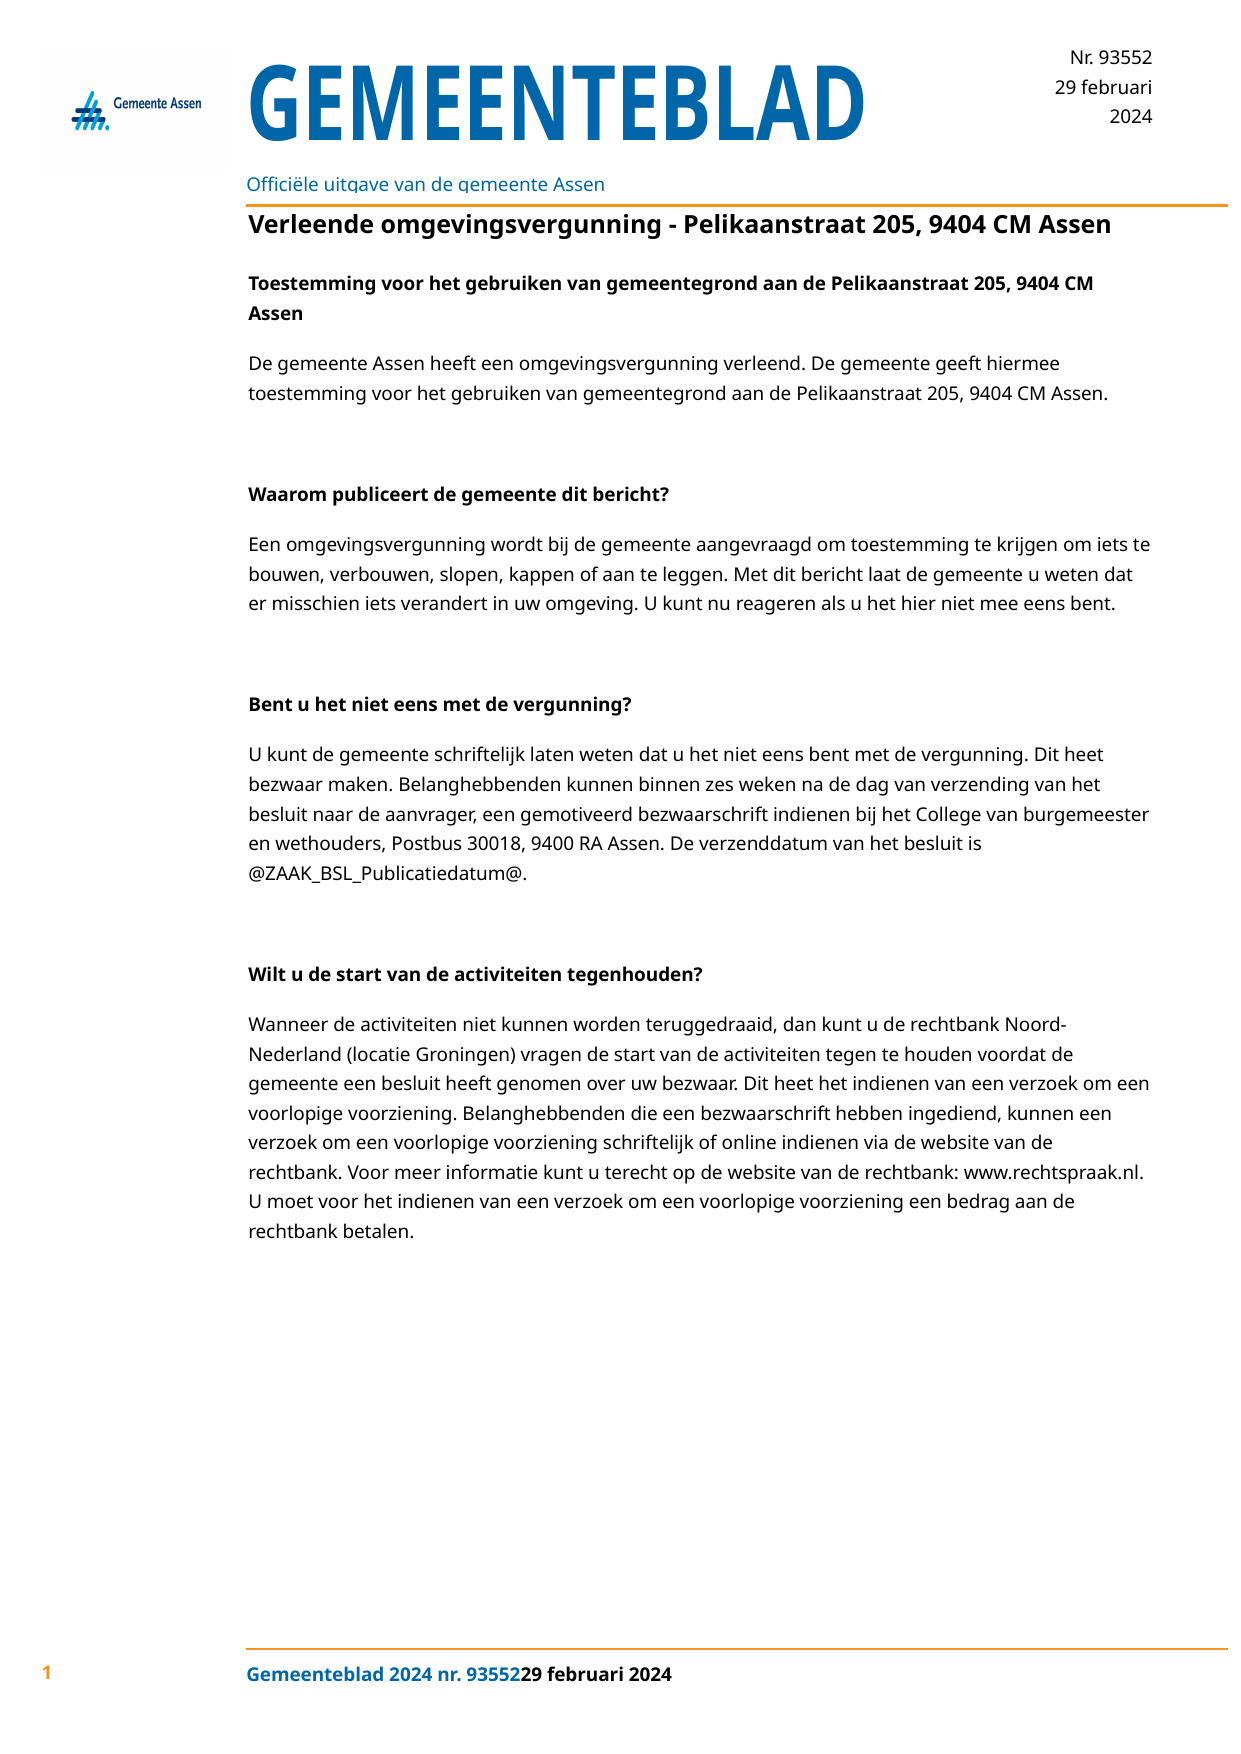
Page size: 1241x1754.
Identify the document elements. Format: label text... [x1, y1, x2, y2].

text Een omgevingsvergunning wordt bij de gemeente aangevraagd om toestemming te krijgen om iets te bouwen, verbouwen, slopen, kappen of aan te leggen. Met dit bericht laat de gemeente u weten dat er misschien iets verandert in uw omgeving. U kunt nu reageren als u het hier niet mee eens bent. [248, 531, 1152, 616]
text Verleende omgevingsvergunning - Pelikaanstraat 205, 9404 CM Assen [248, 207, 1152, 241]
text Wanneer de activiteiten niet kunnen worden teruggedraaid, dan kunt u de rechtbank Noord-Nederland (locatie Groningen) vragen de start van de activiteiten tegen te houden voordat de gemeente een besluit heeft genomen over uw bezwaar. Dit heet het indienen van een verzoek om een voorlopige voorziening. Belanghebbenden die een bezwaarschrift hebben ingediend, kunnen een verzoek om een voorlopige voorziening schriftelijk of online indienen via de website van de rechtbank. Voor meer informatie kunt u terecht op de website van de rechtbank: www.rechtspraak.nl. U moet voor het indienen van een verzoek om een voorlopige voorziening een bedrag aan de rechtbank betalen. [248, 1011, 1152, 1244]
text Wilt u de start van de activiteiten tegenhouden? [248, 961, 1152, 986]
text Toestemming voor het gebruiken van gemeentegrond aan de Pelikaanstraat 205, 9404 CM Assen [248, 270, 1152, 326]
text Bent u het niet eens met de vergunning? [248, 691, 1152, 717]
text De gemeente Assen heeft een omgevingsvergunning verleend. De gemeente geeft hiermee toestemming voor het gebruiken van gemeentegrond aan de Pelikaanstraat 205, 9404 CM Assen. [248, 350, 1152, 406]
text U kunt de gemeente schriftelijk laten weten dat u het niet eens bent met de vergunning. Dit heet bezwaar maken. Belanghebbenden kunnen binnen zes weken na de dag van verzending van het besluit naar de aanvrager, een gemotiveerd bezwaarschrift indienen bij het College van burgemeester en wethouders, Postbus 30018, 9400 RA Assen. De verzenddatum van het besluit is @ZAAK_BSL_Publicatiedatum@. [248, 742, 1152, 886]
picture [41, 47, 231, 172]
text Waarom publiceert de gemeente dit bericht? [248, 481, 1152, 506]
